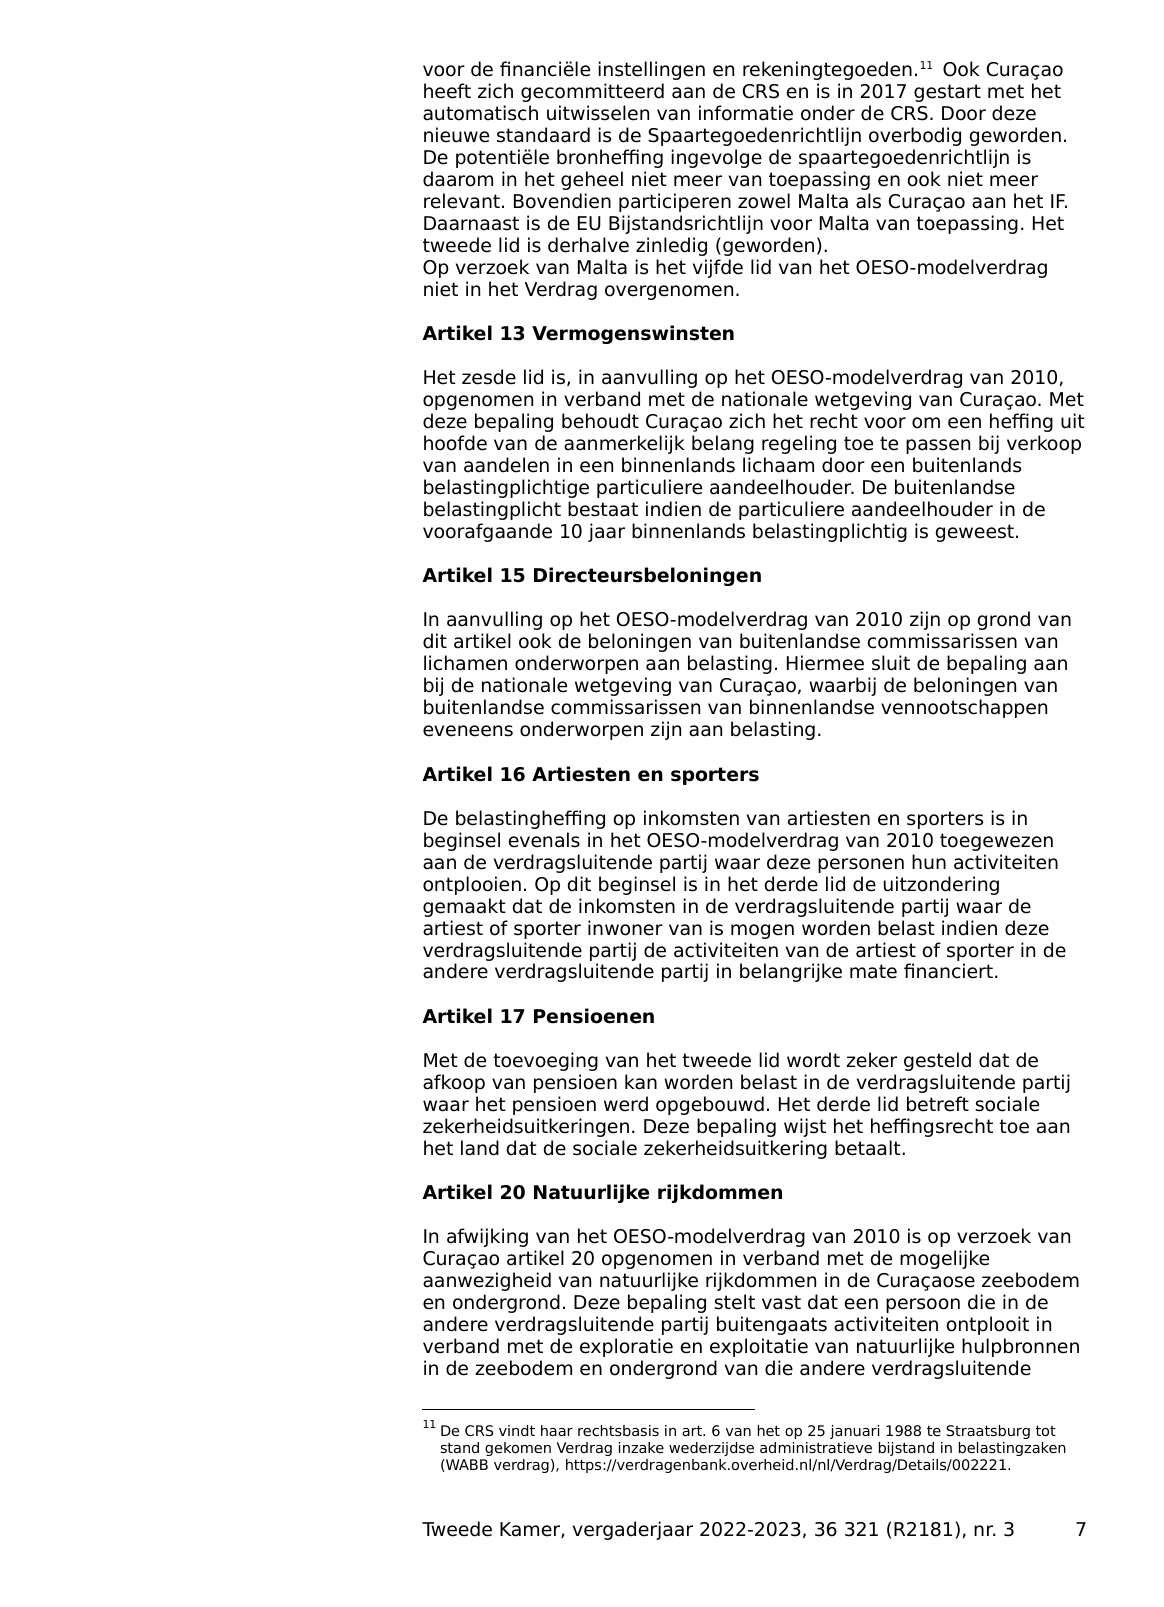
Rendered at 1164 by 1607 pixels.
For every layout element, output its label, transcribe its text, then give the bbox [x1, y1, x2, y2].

text De CRS vindt haar rechtsbasis in art. 6 van het op 25 januari 1988 te Straatsburg tot stand gekomen Verdrag inzake wederzijdse administratieve bijstand in belastingzaken (WABB verdrag), https://verdragenbank.overheid.nl/nl/Verdrag/Details/002221. [422, 1418, 1087, 1474]
text Het zesde lid is, in aanvulling op het OESO-modelverdrag van 2010, opgenomen in verband met de nationale wetgeving van Curaçao. Met deze bepaling behoudt Curaçao zich het recht voor om een heffing uit hoofde van de aanmerkelijk belang regeling toe te passen bij verkoop van aandelen in een binnenlands lichaam door een buitenlands belastingplichtige particuliere aandeelhouder. De buitenlandse belastingplicht bestaat indien de particuliere aandeelhouder in de voorafgaande 10 jaar binnenlands belastingplichtig is geweest. [422, 367, 1087, 543]
text De belastingheffing op inkomsten van artiesten en sporters is in beginsel evenals in het OESO-modelverdrag van 2010 toegewezen aan de verdragsluitende partij waar deze personen hun activiteiten ontplooien. Op dit beginsel is in het derde lid de uitzondering gemaakt dat de inkomsten in de verdragsluitende partij waar de artiest of sporter inwoner van is mogen worden belast indien deze verdragsluitende partij de activiteiten van de artiest of sporter in de andere verdragsluitende partij in belangrijke mate financiert. [422, 808, 1087, 983]
text In afwijking van het OESO-modelverdrag van 2010 is op verzoek van Curaçao artikel 20 opgenomen in verband met de mogelijke aanwezigheid van natuurlijke rijkdommen in de Curaçaose zeebodem en ondergrond. Deze bepaling stelt vast dat een persoon die in de andere verdragsluitende partij buitengaats activiteiten ontplooit in verband met de exploratie en exploitatie van natuurlijke hulpbronnen in de zeebodem en ondergrond van die andere verdragsluitende [422, 1226, 1087, 1380]
text Met de toevoeging van het tweede lid wordt zeker gesteld dat de afkoop van pensioen kan worden belast in de verdragsluitende partij waar het pensioen werd opgebouwd. Het derde lid betreft sociale zekerheidsuitkeringen. Deze bepaling wijst het heffingsrecht toe aan het land dat de sociale zekerheidsuitkering betaalt. [422, 1050, 1087, 1160]
subtitle Artikel 17 Pensioenen [422, 1006, 1087, 1028]
text voor de financiële instellingen en rekeningtegoeden. Ook Curaçao heeft zich gecommitteerd aan de CRS en is in 2017 gestart met het automatisch uitwisselen van informatie onder de CRS. Door deze nieuwe standaard is de Spaartegoedenrichtlijn overbodig geworden. De potentiële bronheffing ingevolge de spaartegoedenrichtlijn is daarom in het geheel niet meer van toepassing en ook niet meer relevant. Bovendien participeren zowel Malta als Curaçao aan het IF. Daarnaast is de EU Bijstandsrichtlijn voor Malta van toepassing. Het tweede lid is derhalve zinledig (geworden). [422, 59, 1087, 257]
subtitle Artikel 13 Vermogenswinsten [422, 323, 1087, 345]
subtitle Artikel 15 Directeursbeloningen [422, 565, 1087, 587]
subtitle Artikel 20 Natuurlijke rijkdommen [422, 1182, 1087, 1204]
subtitle Artikel 16 Artiesten en sporters [422, 763, 1087, 785]
text Op verzoek van Malta is het vijfde lid van het OESO-modelverdrag niet in het Verdrag overgenomen. [422, 257, 1087, 301]
text In aanvulling op het OESO-modelverdrag van 2010 zijn op grond van dit artikel ook de beloningen van buitenlandse commissarissen van lichamen onderworpen aan belasting. Hiermee sluit de bepaling aan bij de nationale wetgeving van Curaçao, waarbij de beloningen van buitenlandse commissarissen van binnenlandse vennootschappen eveneens onderworpen zijn aan belasting. [422, 609, 1087, 741]
